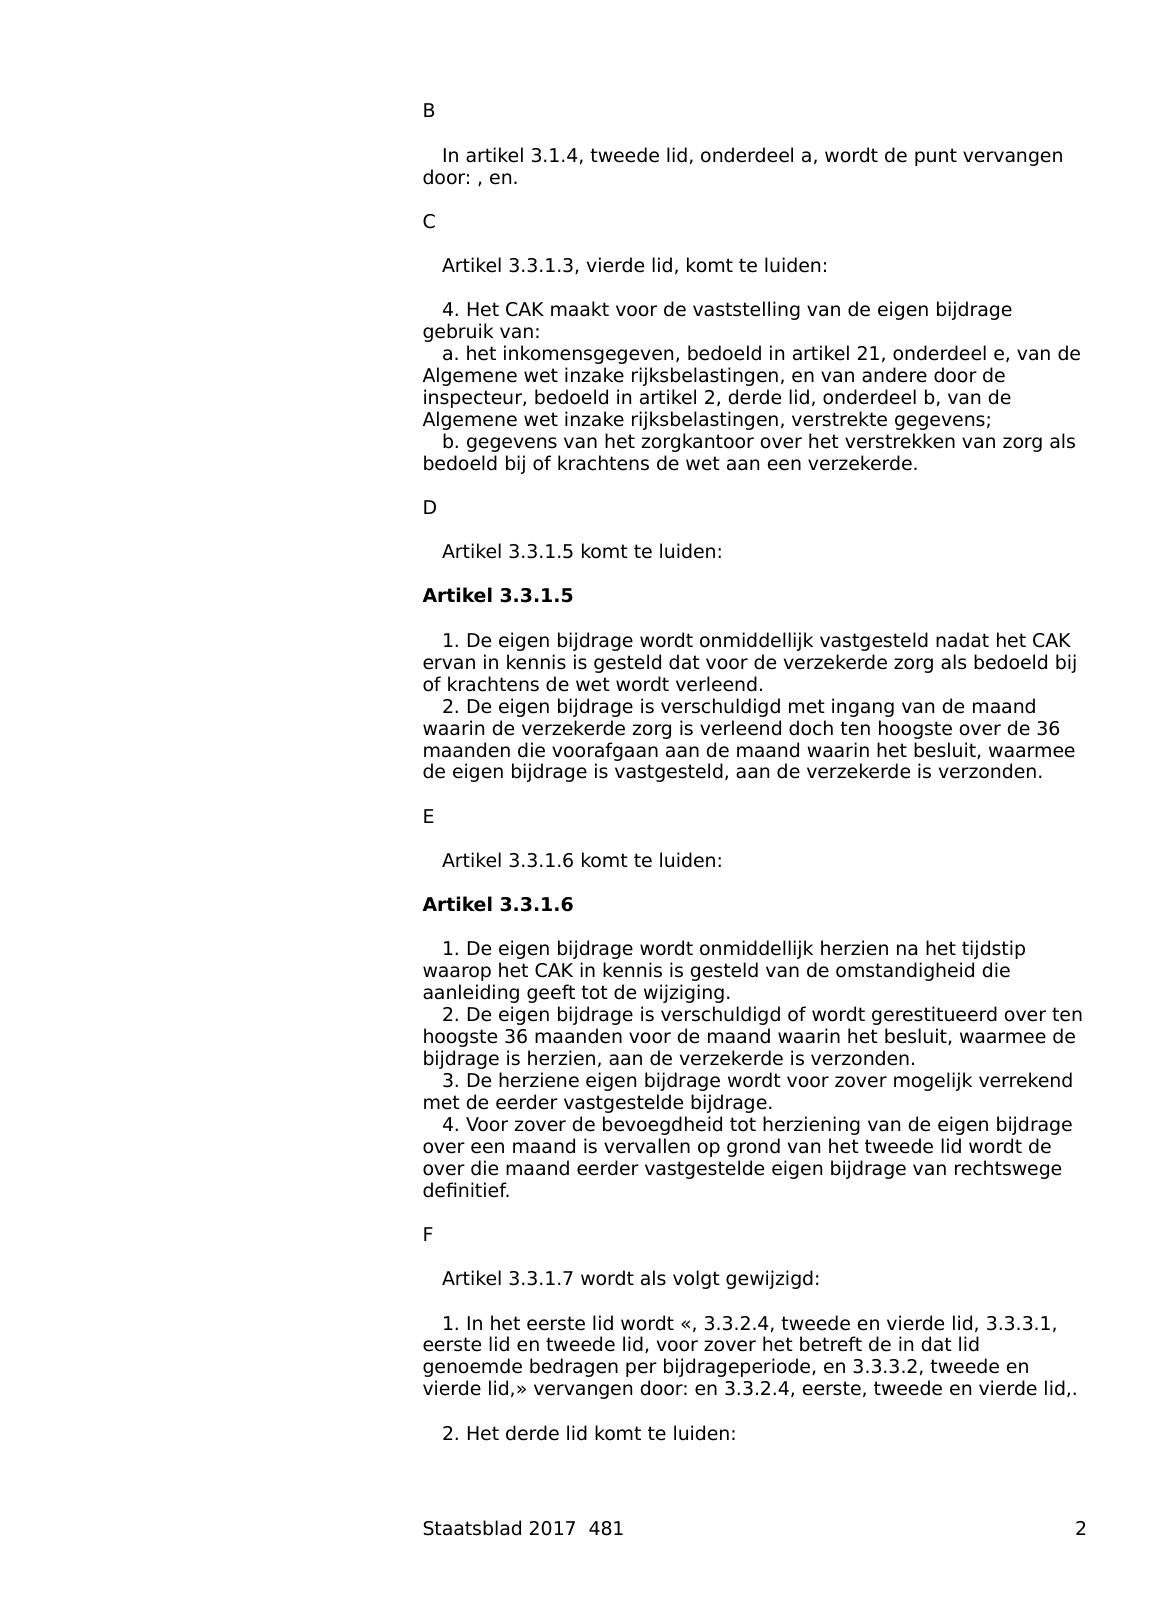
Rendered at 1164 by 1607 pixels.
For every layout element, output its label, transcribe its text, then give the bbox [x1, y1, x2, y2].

text Artikel 3.3.1.3, vierde lid, komt te luiden: [422, 255, 1087, 277]
text Artikel 3.3.1.6 komt te luiden: [422, 850, 1087, 872]
text B [422, 100, 1087, 122]
text 4. Het CAK maakt voor de vaststelling van de eigen bijdrage gebruik van: [422, 299, 1087, 343]
text 2. De eigen bijdrage is verschuldigd of wordt gerestitueerd over ten hoogste 36 maanden voor de maand waarin het besluit, waarmee de bijdrage is herzien, aan de verzekerde is verzonden. [422, 1004, 1087, 1070]
text D [422, 497, 1087, 519]
subtitle Artikel 3.3.1.5 [422, 585, 1087, 607]
text 3. De herziene eigen bijdrage wordt voor zover mogelijk verrekend met de eerder vastgestelde bijdrage. [422, 1070, 1087, 1114]
text Artikel 3.3.1.5 komt te luiden: [422, 541, 1087, 563]
text In artikel 3.1.4, tweede lid, onderdeel a, wordt de punt vervangen door: , en. [422, 144, 1087, 188]
text C [422, 211, 1087, 233]
subtitle Artikel 3.3.1.6 [422, 894, 1087, 916]
text 1. In het eerste lid wordt «, 3.3.2.4, tweede en vierde lid, 3.3.3.1, eerste lid en tweede lid, voor zover het betreft de in dat lid genoemde bedragen per bijdrageperiode, en 3.3.3.2, tweede en vierde lid,» vervangen door: en 3.3.2.4, eerste, tweede en vierde lid,. [422, 1312, 1087, 1400]
text E [422, 806, 1087, 828]
text Artikel 3.3.1.7 wordt als volgt gewijzigd: [422, 1268, 1087, 1290]
text 2. De eigen bijdrage is verschuldigd met ingang van de maand waarin de verzekerde zorg is verleend doch ten hoogste over de 36 maanden die voorafgaan aan de maand waarin het besluit, waarmee de eigen bijdrage is vastgesteld, aan de verzekerde is verzonden. [422, 696, 1087, 783]
text 4. Voor zover de bevoegdheid tot herziening van de eigen bijdrage over een maand is vervallen op grond van het tweede lid wordt de over die maand eerder vastgestelde eigen bijdrage van rechtswege definitief. [422, 1114, 1087, 1202]
text F [422, 1224, 1087, 1246]
text 2. Het derde lid komt te luiden: [422, 1422, 1087, 1444]
text 1. De eigen bijdrage wordt onmiddellijk vastgesteld nadat het CAK ervan in kennis is gesteld dat voor de verzekerde zorg als bedoeld bij of krachtens de wet wordt verleend. [422, 629, 1087, 696]
text a. het inkomensgegeven, bedoeld in artikel 21, onderdeel e, van de Algemene wet inzake rijksbelastingen, en van andere door de inspecteur, bedoeld in artikel 2, derde lid, onderdeel b, van de Algemene wet inzake rijksbelastingen, verstrekte gegevens; [422, 343, 1087, 431]
text b. gegevens van het zorgkantoor over het verstrekken van zorg als bedoeld bij of krachtens de wet aan een verzekerde. [422, 431, 1087, 475]
text 1. De eigen bijdrage wordt onmiddellijk herzien na het tijdstip waarop het CAK in kennis is gesteld van de omstandigheid die aanleiding geeft tot de wijziging. [422, 938, 1087, 1004]
